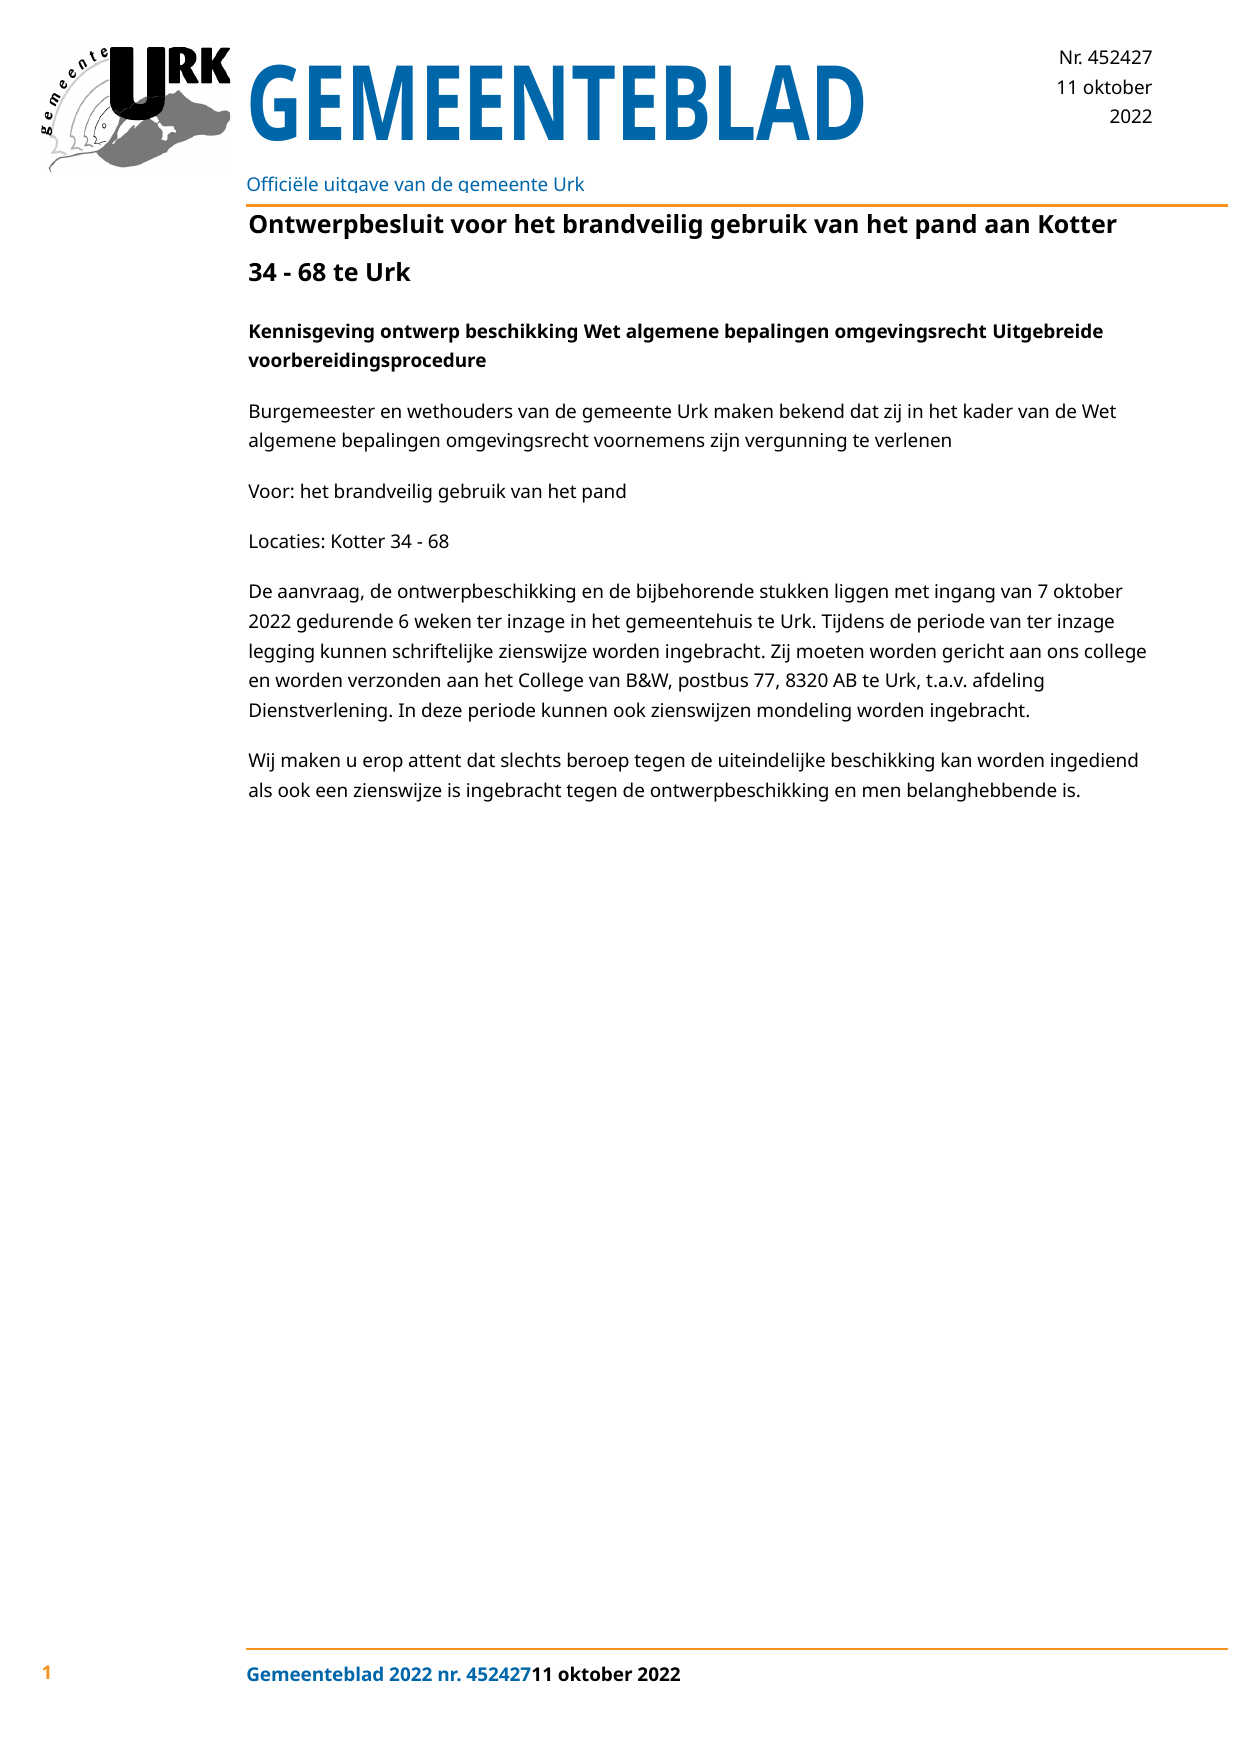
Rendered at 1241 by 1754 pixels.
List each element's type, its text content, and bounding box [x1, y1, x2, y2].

text Locaties: Kotter 34 - 68 [248, 528, 1152, 554]
text De aanvraag, de ontwerpbeschikking en de bijbehorende stukken liggen met ingang van 7 oktober 2022 gedurende 6 weken ter inzage in het gemeentehuis te Urk. Tijdens de periode van ter inzage legging kunnen schriftelijke zienswijze worden ingebracht. Zij moeten worden gericht aan ons college en worden verzonden aan het College van B&W, postbus 77, 8320 AB te Urk, t.a.v. afdeling Dienstverlening. In deze periode kunnen ook zienswijzen mondeling worden ingebracht. [248, 579, 1152, 723]
text Ontwerpbesluit voor het brandveilig gebruik van het pand aan Kotter 34 - 68 te Urk [248, 207, 1152, 288]
picture [41, 47, 231, 172]
text Kennisgeving ontwerp beschikking Wet algemene bepalingen omgevingsrecht Uitgebreide voorbereidingsprocedure [248, 318, 1152, 373]
text Wij maken u erop attent dat slechts beroep tegen de uiteindelijke beschikking kan worden ingediend als ook een zienswijze is ingebracht tegen de ontwerpbeschikking en men belanghebbende is. [248, 747, 1152, 803]
text Burgemeester en wethouders van de gemeente Urk maken bekend dat zij in het kader van de Wet algemene bepalingen omgevingsrecht voornemens zijn vergunning te verlenen [248, 398, 1152, 453]
text Voor: het brandveilig gebruik van het pand [248, 478, 1152, 504]
